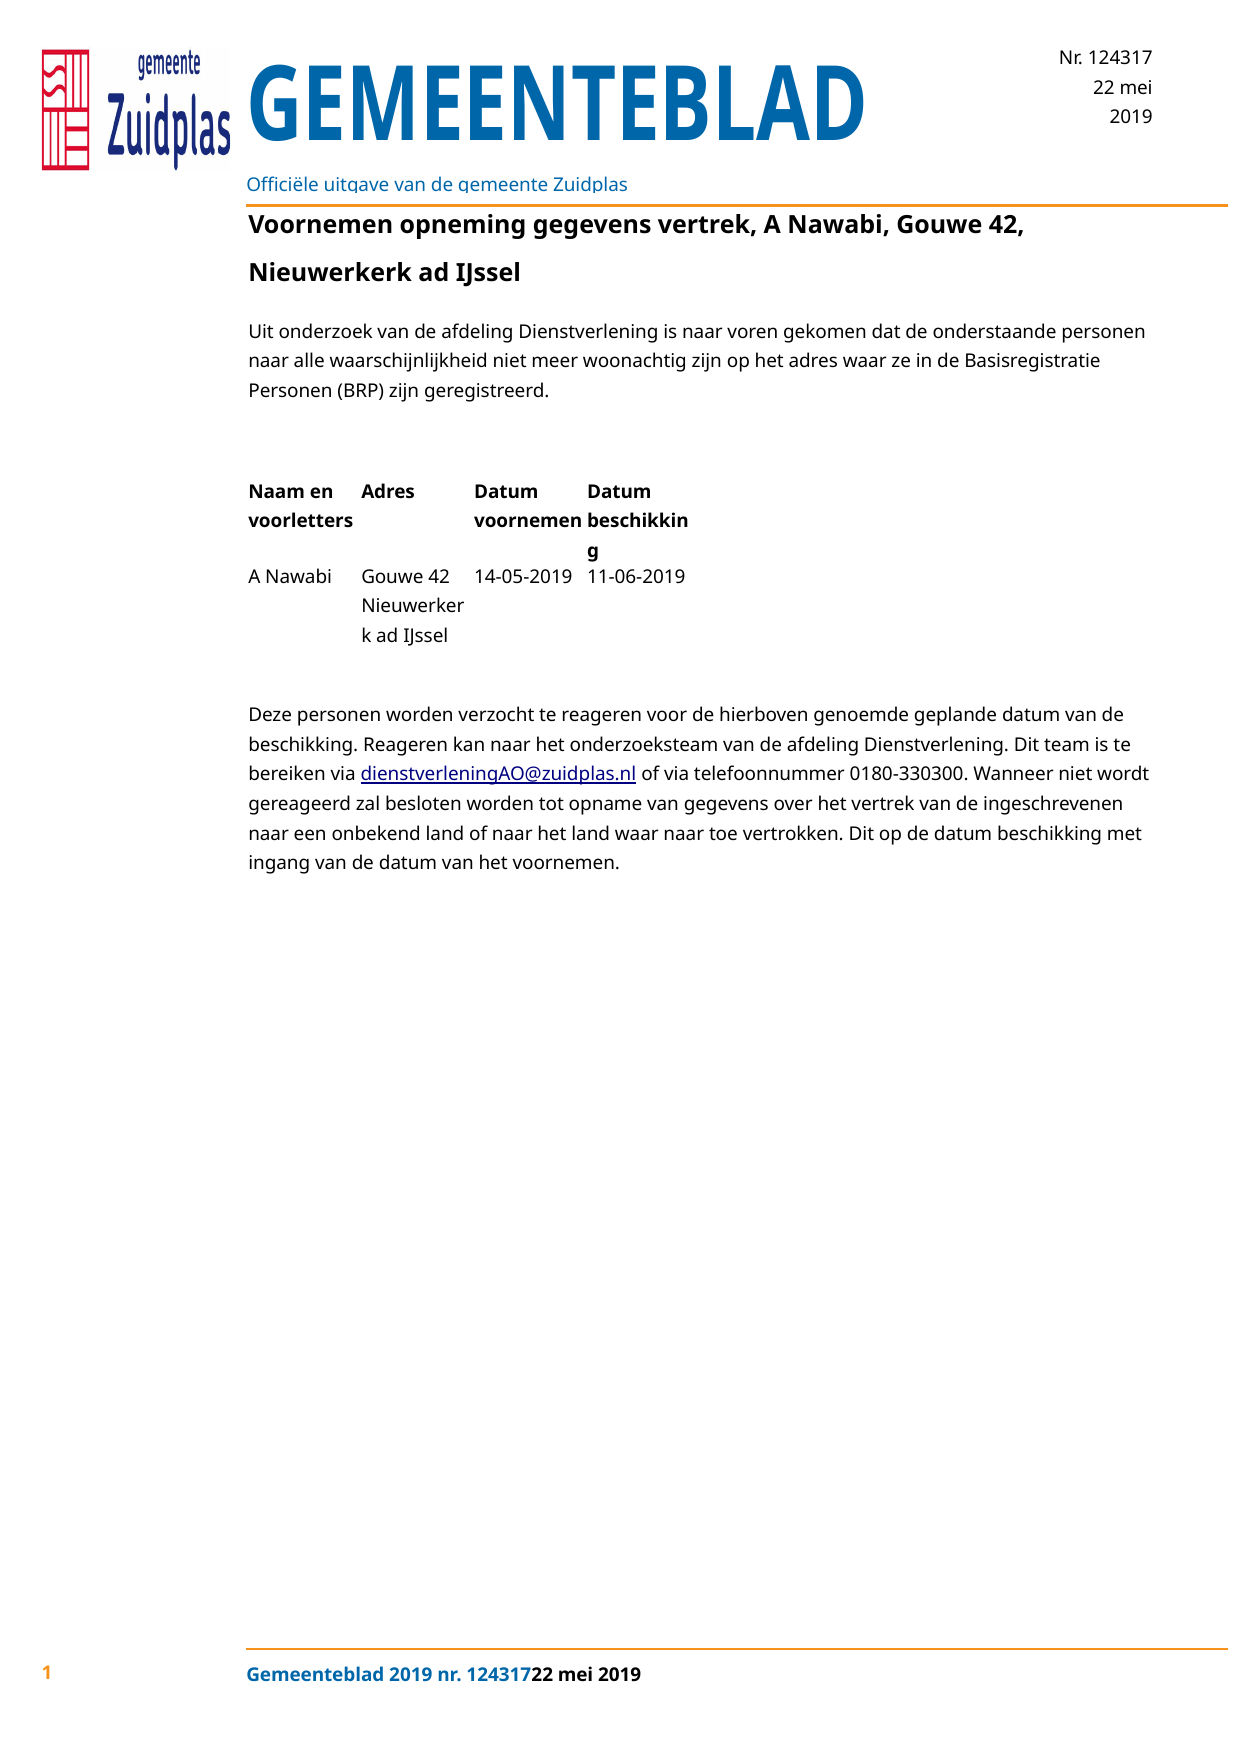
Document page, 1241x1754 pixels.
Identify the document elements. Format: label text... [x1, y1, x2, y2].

table_cell A Nawabi [248, 563, 361, 648]
table_cell 11-06-2019 [587, 563, 700, 648]
table_header Adres [361, 478, 474, 563]
table_header Datum beschikking [587, 478, 700, 563]
table_cell Gouwe 42 Nieuwerkerk ad IJssel [361, 563, 474, 648]
text Deze personen worden verzocht te reageren voor de hierboven genoemde geplande datum van de beschikking. Reageren kan naar het onderzoeksteam van de afdeling Dienstverlening. Dit team is te bereiken via dienstverleningAO@zuidplas.nl of via telefoonnummer 0180-330300. Wanneer niet wordt gereageerd zal besloten worden tot opname van gegevens over het vertrek van de ingeschrevenen naar een onbekend land of naar het land waar naar toe vertrokken. Dit op de datum beschikking met ingang van de datum van het voornemen. [248, 701, 1152, 875]
text Uit onderzoek van de afdeling Dienstverlening is naar voren gekomen dat de onderstaande personen naar alle waarschijnlijkheid niet meer woonachtig zijn op het adres waar ze in de Basisregistratie Personen (BRP) zijn geregistreerd. [248, 318, 1152, 403]
table_cell 14-05-2019 [474, 563, 587, 648]
text Voornemen opneming gegevens vertrek, A Nawabi, Gouwe 42, Nieuwerkerk ad IJssel [248, 207, 1152, 288]
picture [41, 47, 231, 172]
table_header Datum voornemen [474, 478, 587, 563]
table_header Naam en voorletters [248, 478, 361, 563]
